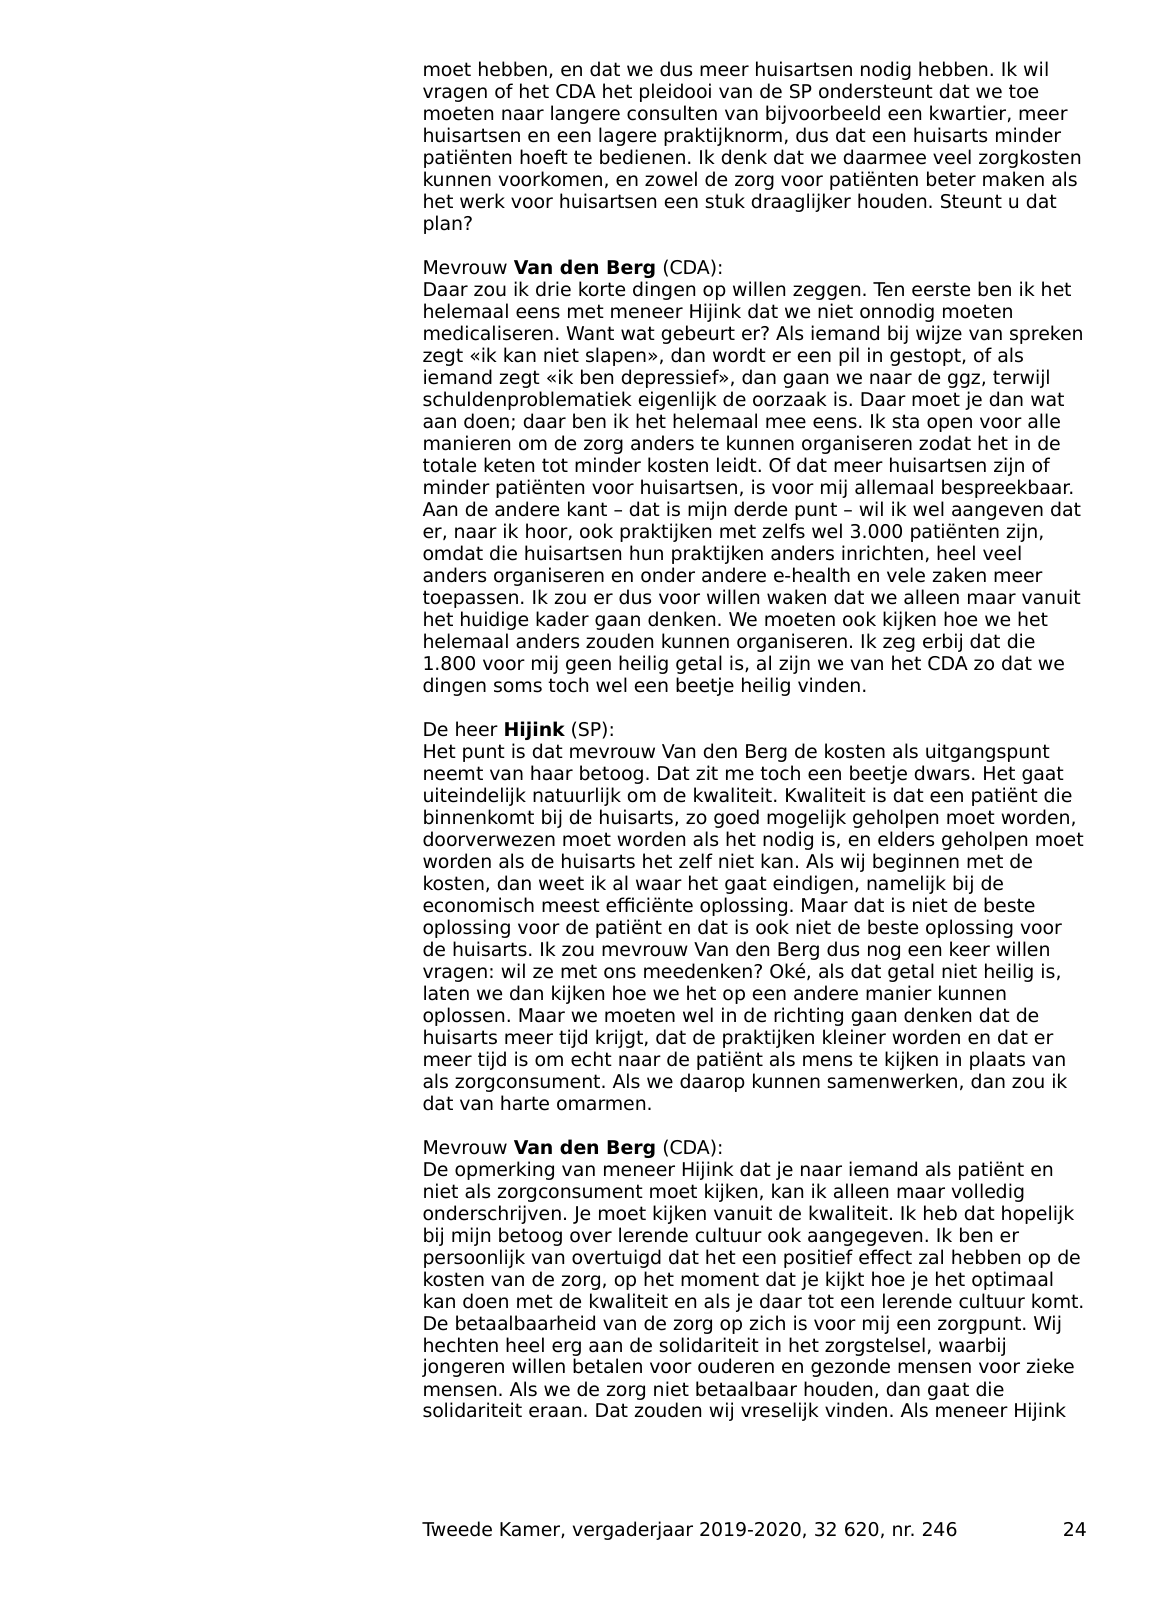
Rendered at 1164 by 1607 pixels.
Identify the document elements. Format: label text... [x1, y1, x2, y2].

text De betaalbaarheid van de zorg op zich is voor mij een zorgpunt. Wij hechten heel erg aan de solidariteit in het zorgstelsel, waarbij jongeren willen betalen voor ouderen en gezonde mensen voor zieke mensen. Als we de zorg niet betaalbaar houden, dan gaat die solidariteit eraan. Dat zouden wij vreselijk vinden. Als meneer Hijink [422, 1312, 1087, 1422]
text De heer Hijink (SP): [422, 719, 1087, 741]
text Daar zou ik drie korte dingen op willen zeggen. Ten eerste ben ik het helemaal eens met meneer Hijink dat we niet onnodig moeten medicaliseren. Want wat gebeurt er? Als iemand bij wijze van spreken zegt «ik kan niet slapen», dan wordt er een pil in gestopt, of als iemand zegt «ik ben depressief», dan gaan we naar de ggz, terwijl schuldenproblematiek eigenlijk de oorzaak is. Daar moet je dan wat aan doen; daar ben ik het helemaal mee eens. Ik sta open voor alle manieren om de zorg anders te kunnen organiseren zodat het in de totale keten tot minder kosten leidt. Of dat meer huisartsen zijn of minder patiënten voor huisartsen, is voor mij allemaal bespreekbaar. [422, 279, 1087, 499]
text Aan de andere kant – dat is mijn derde punt – wil ik wel aangeven dat er, naar ik hoor, ook praktijken met zelfs wel 3.000 patiënten zijn, omdat die huisartsen hun praktijken anders inrichten, heel veel anders organiseren en onder andere e-health en vele zaken meer toepassen. Ik zou er dus voor willen waken dat we alleen maar vanuit het huidige kader gaan denken. We moeten ook kijken hoe we het helemaal anders zouden kunnen organiseren. Ik zeg erbij dat die 1.800 voor mij geen heilig getal is, al zijn we van het CDA zo dat we dingen soms toch wel een beetje heilig vinden. [422, 499, 1087, 697]
text Mevrouw Van den Berg (CDA): [422, 1137, 1087, 1159]
text moet hebben, en dat we dus meer huisartsen nodig hebben. Ik wil vragen of het CDA het pleidooi van de SP ondersteunt dat we toe moeten naar langere consulten van bijvoorbeeld een kwartier, meer huisartsen en een lagere praktijknorm, dus dat een huisarts minder patiënten hoeft te bedienen. Ik denk dat we daarmee veel zorgkosten kunnen voorkomen, en zowel de zorg voor patiënten beter maken als het werk voor huisartsen een stuk draaglijker houden. Steunt u dat plan? [422, 59, 1087, 235]
text Mevrouw Van den Berg (CDA): [422, 257, 1087, 279]
text Het punt is dat mevrouw Van den Berg de kosten als uitgangspunt neemt van haar betoog. Dat zit me toch een beetje dwars. Het gaat uiteindelijk natuurlijk om de kwaliteit. Kwaliteit is dat een patiënt die binnenkomt bij de huisarts, zo goed mogelijk geholpen moet worden, doorverwezen moet worden als het nodig is, en elders geholpen moet worden als de huisarts het zelf niet kan. Als wij beginnen met de kosten, dan weet ik al waar het gaat eindigen, namelijk bij de economisch meest efficiënte oplossing. Maar dat is niet de beste oplossing voor de patiënt en dat is ook niet de beste oplossing voor de huisarts. Ik zou mevrouw Van den Berg dus nog een keer willen vragen: wil ze met ons meedenken? Oké, als dat getal niet heilig is, laten we dan kijken hoe we het op een andere manier kunnen oplossen. Maar we moeten wel in de richting gaan denken dat de huisarts meer tijd krijgt, dat de praktijken kleiner worden en dat er meer tijd is om echt naar de patiënt als mens te kijken in plaats van als zorgconsument. Als we daarop kunnen samenwerken, dan zou ik dat van harte omarmen. [422, 741, 1087, 1114]
text De opmerking van meneer Hijink dat je naar iemand als patiënt en niet als zorgconsument moet kijken, kan ik alleen maar volledig onderschrijven. Je moet kijken vanuit de kwaliteit. Ik heb dat hopelijk bij mijn betoog over lerende cultuur ook aangegeven. Ik ben er persoonlijk van overtuigd dat het een positief effect zal hebben op de kosten van de zorg, op het moment dat je kijkt hoe je het optimaal kan doen met de kwaliteit en als je daar tot een lerende cultuur komt. [422, 1159, 1087, 1312]
